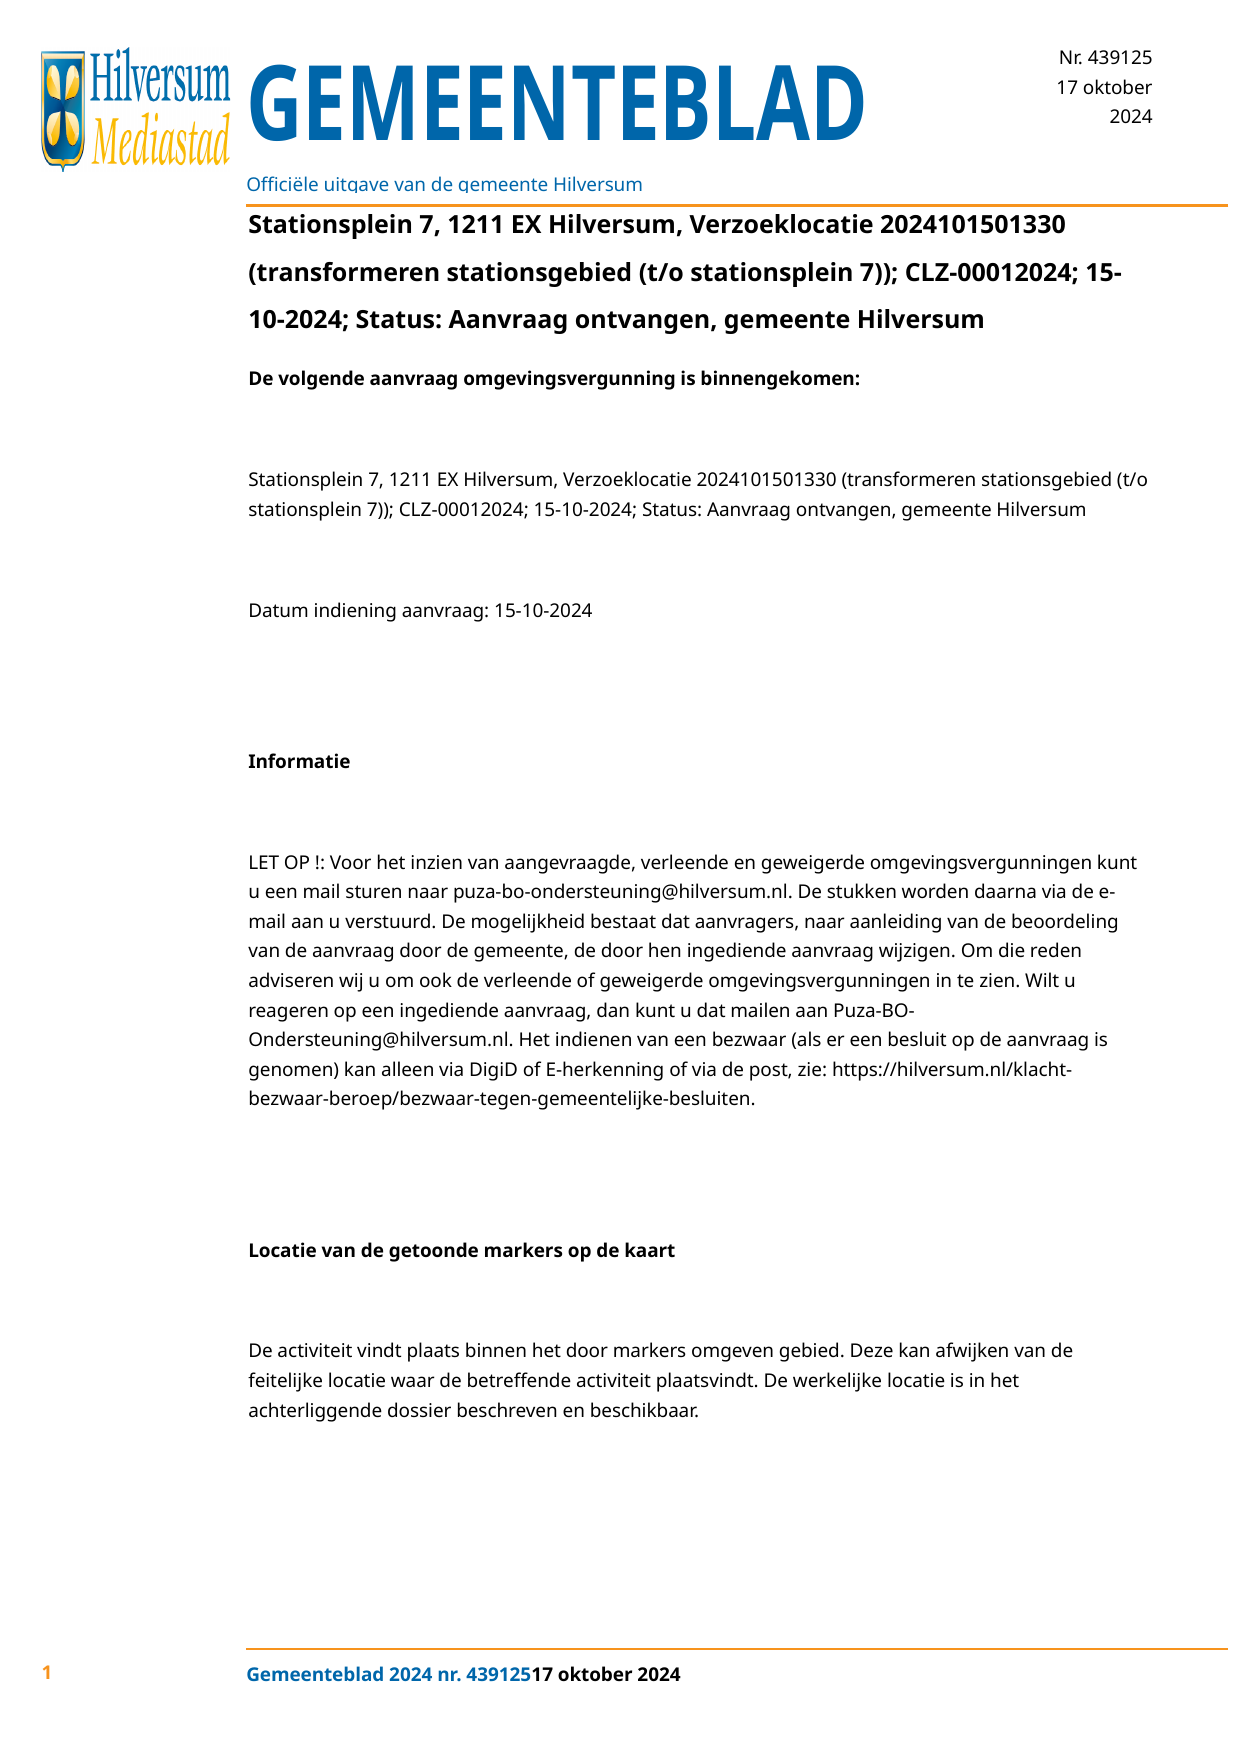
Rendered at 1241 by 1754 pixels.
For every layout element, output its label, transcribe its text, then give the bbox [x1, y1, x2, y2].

picture [41, 47, 231, 172]
text Informatie [248, 748, 1152, 774]
text De activiteit vindt plaats binnen het door markers omgeven gebied. Deze kan afwijken van de feitelijke locatie waar de betreffende activiteit plaatsvindt. De werkelijke locatie is in het achterliggende dossier beschreven en beschikbaar. [248, 1338, 1152, 1422]
text LET OP !: Voor het inzien van aangevraagde, verleende en geweigerde omgevingsvergunningen kunt u een mail sturen naar puza-bo-ondersteuning@hilversum.nl. De stukken worden daarna via de e-mail aan u verstuurd. De mogelijkheid bestaat dat aanvragers, naar aanleiding van de beoordeling van de aanvraag door de gemeente, de door hen ingediende aanvraag wijzigen. Om die reden adviseren wij u om ook de verleende of geweigerde omgevingsvergunningen in te zien. Wilt u reageren op een ingediende aanvraag, dan kunt u dat mailen aan Puza-BO-Ondersteuning@hilversum.nl. Het indienen van een bezwaar (als er een besluit op de aanvraag is genomen) kan alleen via DigiD of E-herkenning of via de post, zie: https://hilversum.nl/klacht-bezwaar-beroep/bezwaar-tegen-gemeentelijke-besluiten. [248, 849, 1152, 1111]
text Stationsplein 7, 1211 EX Hilversum, Verzoeklocatie 2024101501330 (transformeren stationsgebied (t/o stationsplein 7)); CLZ-00012024; 15-10-2024; Status: Aanvraag ontvangen, gemeente Hilversum [248, 466, 1152, 522]
text De volgende aanvraag omgevingsvergunning is binnengekomen: [248, 366, 1152, 391]
text Datum indiening aanvraag: 15-10-2024 [248, 597, 1152, 622]
text Locatie van de getoonde markers op de kaart [248, 1237, 1152, 1262]
text Stationsplein 7, 1211 EX Hilversum, Verzoeklocatie 2024101501330 (transformeren stationsgebied (t/o stationsplein 7)); CLZ-00012024; 15-10-2024; Status: Aanvraag ontvangen, gemeente Hilversum [248, 207, 1152, 336]
